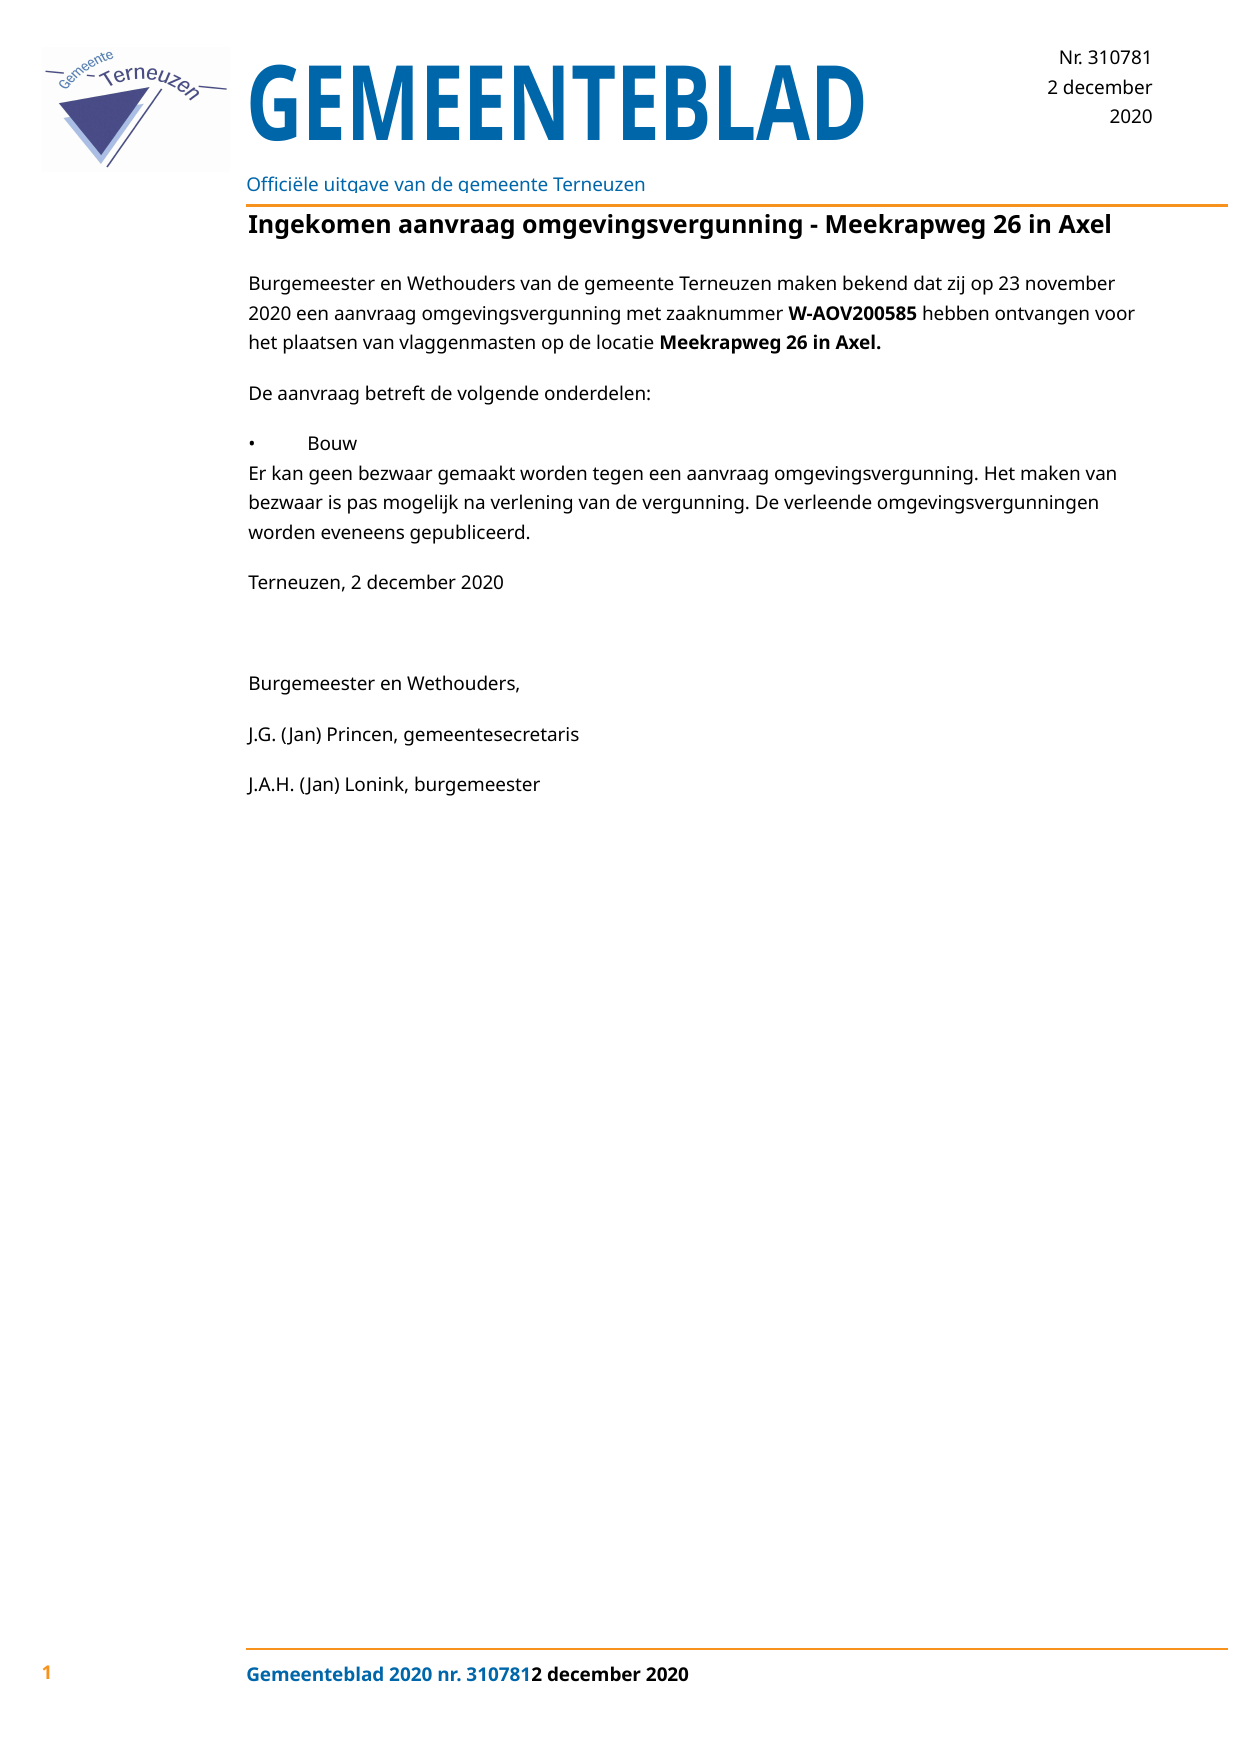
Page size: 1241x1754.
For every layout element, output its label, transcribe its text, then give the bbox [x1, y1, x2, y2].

list Bouw [248, 430, 1152, 456]
text Burgemeester en Wethouders van de gemeente Terneuzen maken bekend dat zij op 23 november 2020 een aanvraag omgevingsvergunning met zaaknummer W-AOV200585 hebben ontvangen voor het plaatsen van vlaggenmasten op de locatie Meekrapweg 26 in Axel. [248, 270, 1152, 355]
text J.A.H. (Jan) Lonink, burgemeester [248, 771, 1152, 797]
text Er kan geen bezwaar gemaakt worden tegen een aanvraag omgevingsvergunning. Het maken van bezwaar is pas mogelijk na verlening van de vergunning. De verleende omgevingsvergunningen worden eveneens gepubliceerd. [248, 460, 1152, 545]
text J.G. (Jan) Princen, gemeentesecretaris [248, 721, 1152, 746]
text Burgemeester en Wethouders, [248, 670, 1152, 696]
text Terneuzen, 2 december 2020 [248, 569, 1152, 595]
picture [41, 47, 231, 172]
text Ingekomen aanvraag omgevingsvergunning - Meekrapweg 26 in Axel [248, 207, 1152, 241]
text De aanvraag betreft de volgende onderdelen: [248, 380, 1152, 406]
